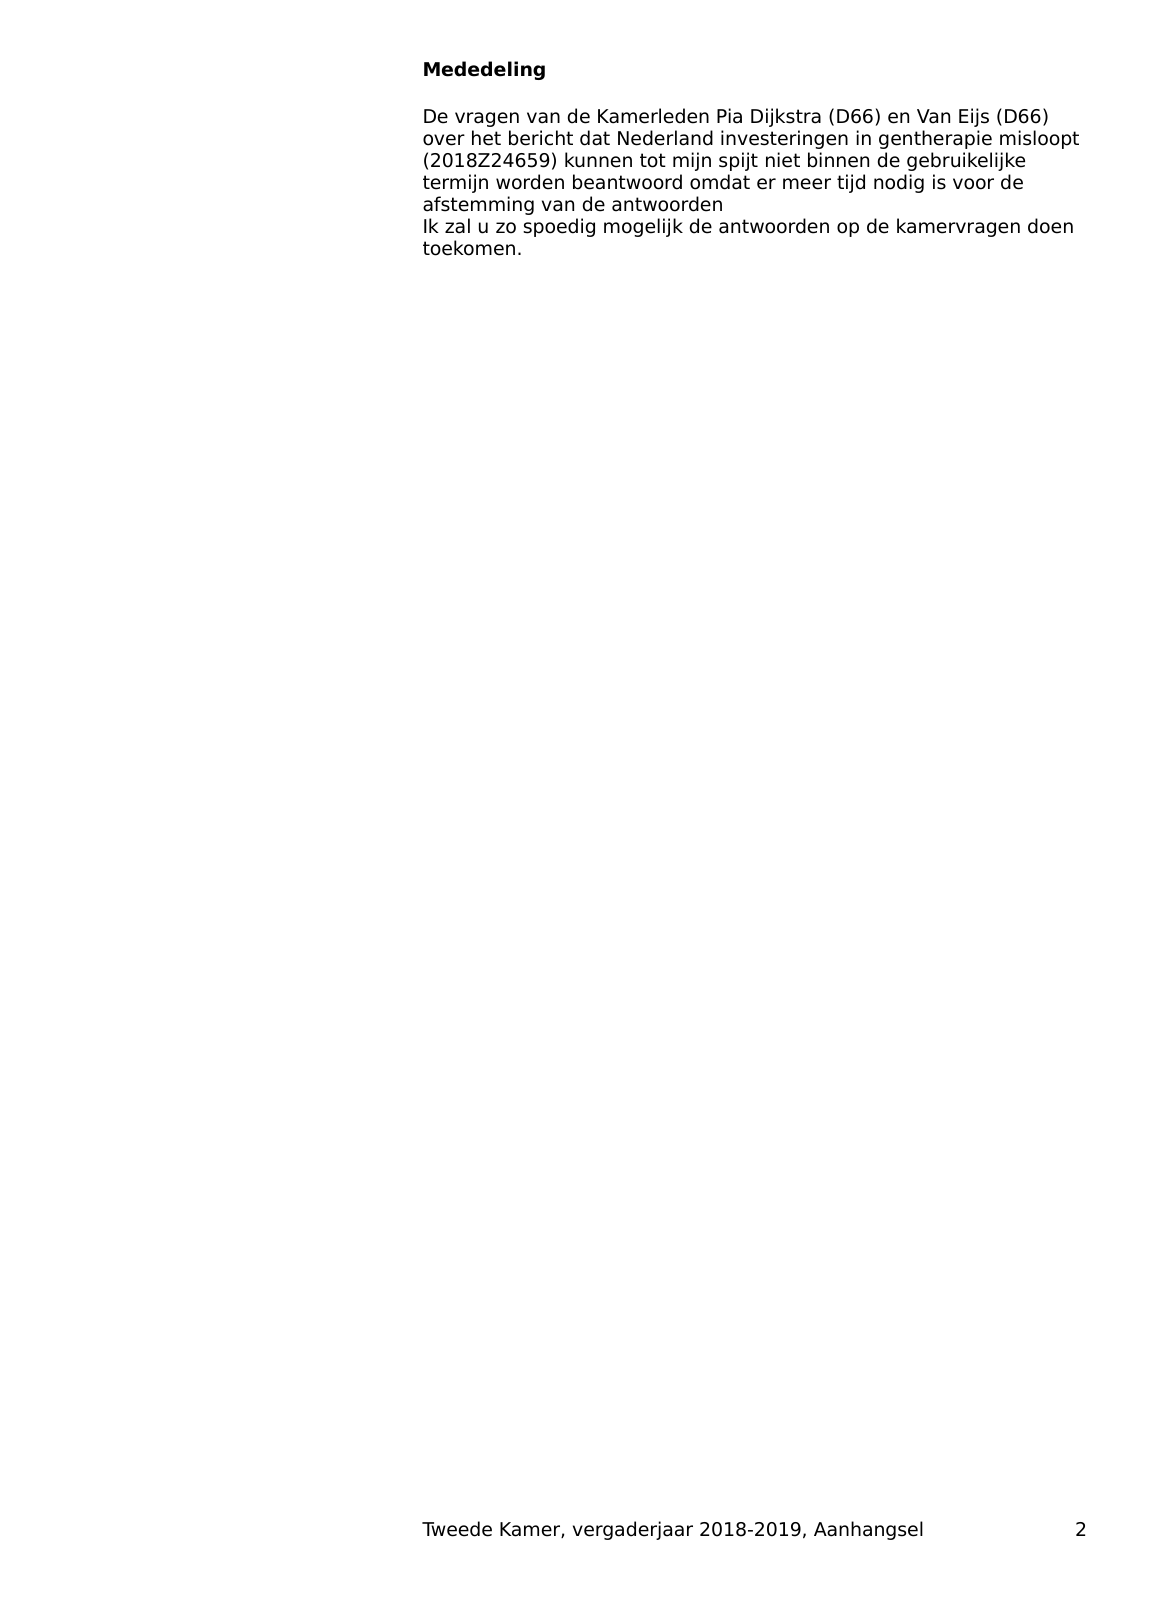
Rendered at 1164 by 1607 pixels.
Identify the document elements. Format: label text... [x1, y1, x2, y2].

text Ik zal u zo spoedig mogelijk de antwoorden op de kamervragen doen toekomen. [422, 216, 1087, 260]
subtitle Mededeling [422, 59, 1087, 81]
text De vragen van de Kamerleden Pia Dijkstra (D66) en Van Eijs (D66) over het bericht dat Nederland investeringen in gentherapie misloopt (2018Z24659) kunnen tot mijn spijt niet binnen de gebruikelijke termijn worden beantwoord omdat er meer tijd nodig is voor de afstemming van de antwoorden [422, 106, 1087, 216]
